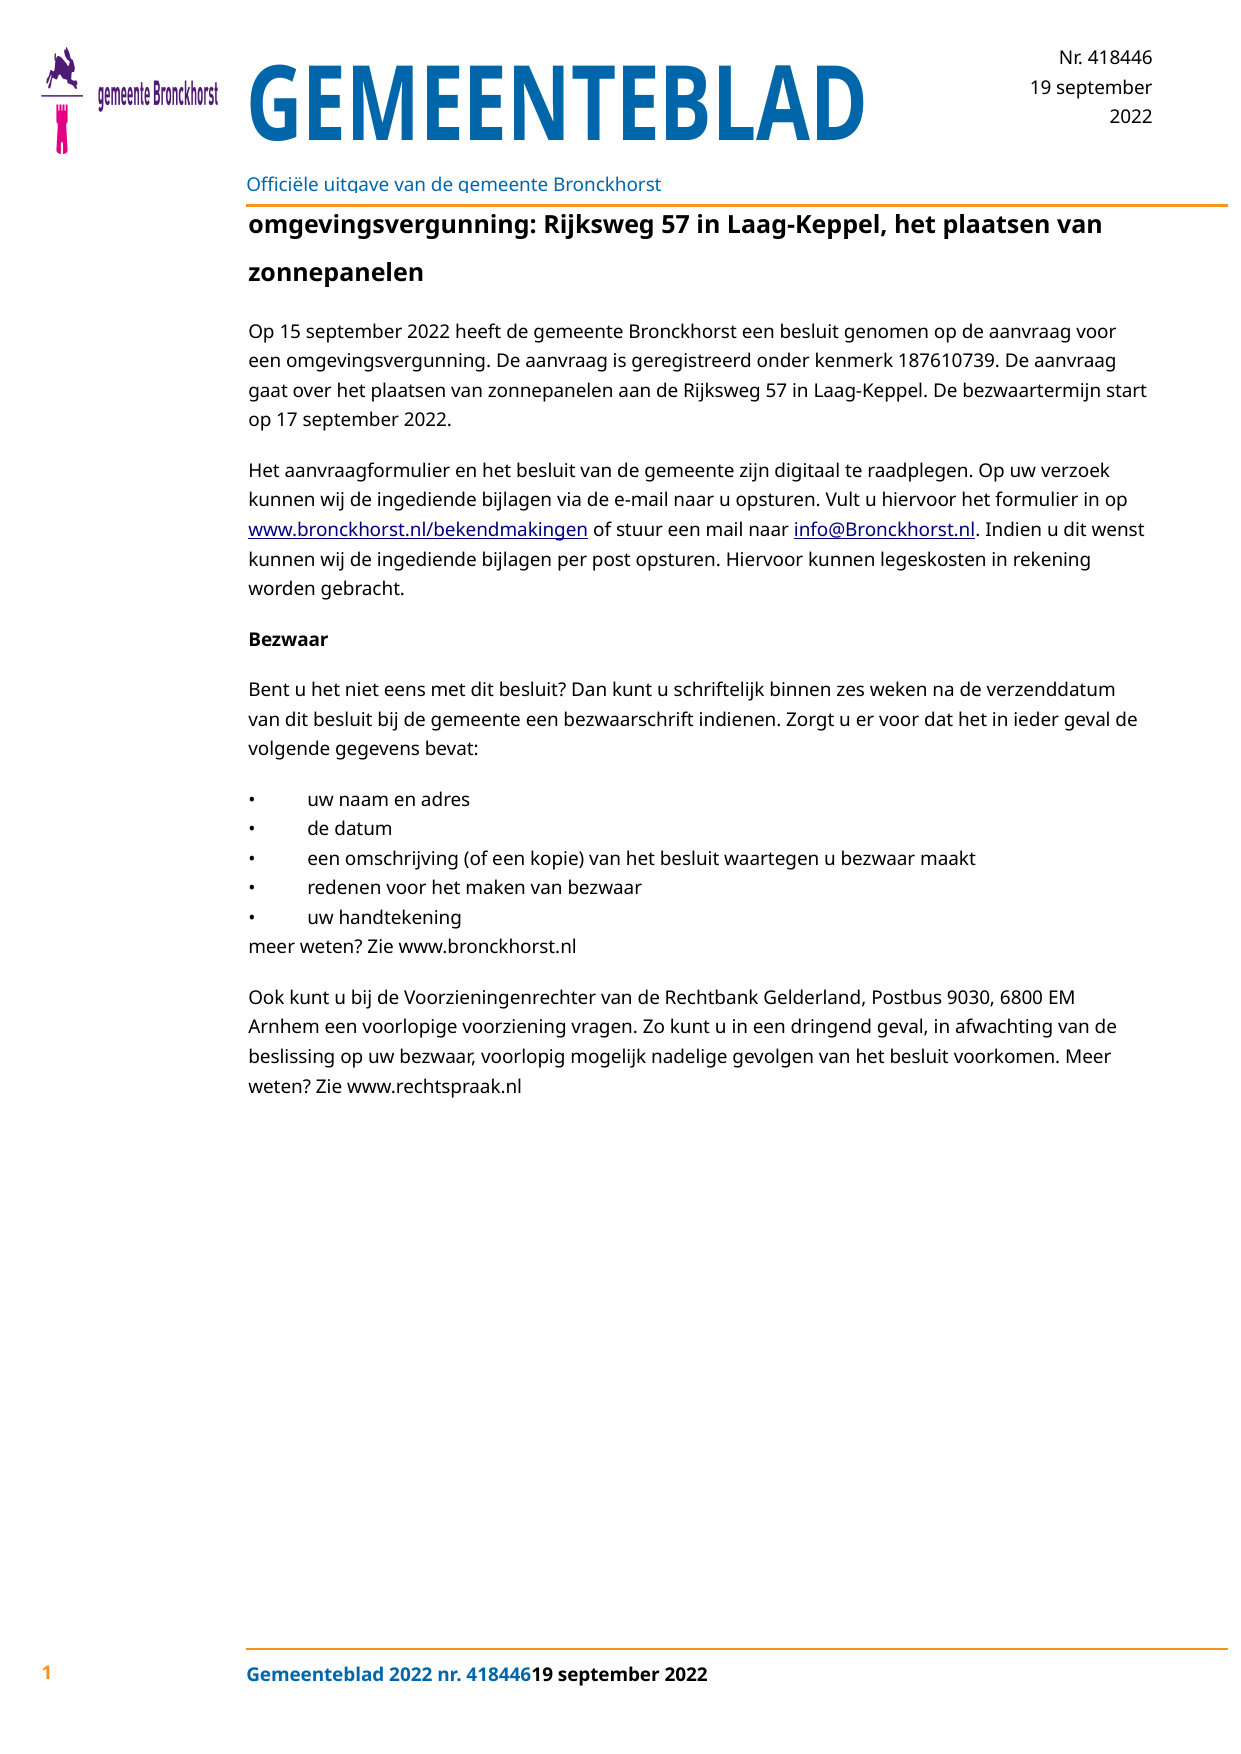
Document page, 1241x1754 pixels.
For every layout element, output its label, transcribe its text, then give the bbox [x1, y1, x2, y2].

list redenen voor het maken van bezwaar [248, 874, 1152, 900]
picture [41, 47, 231, 172]
text Op 15 september 2022 heeft de gemeente Bronckhorst een besluit genomen op de aanvraag voor een omgevingsvergunning. De aanvraag is geregistreerd onder kenmerk 187610739. De aanvraag gaat over het plaatsen van zonnepanelen aan de Rijksweg 57 in Laag-Keppel. De bezwaartermijn start op 17 september 2022. [248, 318, 1152, 432]
list de datum [248, 815, 1152, 841]
list een omschrijving (of een kopie) van het besluit waartegen u bezwaar maakt [248, 845, 1152, 871]
text omgevingsvergunning: Rijksweg 57 in Laag-Keppel, het plaatsen van zonnepanelen [248, 207, 1152, 288]
list uw naam en adres [248, 786, 1152, 812]
text meer weten? Zie www.bronckhorst.nl [248, 934, 1152, 959]
text Bent u het niet eens met dit besluit? Dan kunt u schriftelijk binnen zes weken na de verzenddatum van dit besluit bij de gemeente een bezwaarschrift indienen. Zorgt u er voor dat het in ieder geval de volgende gegevens bevat: [248, 676, 1152, 761]
text Het aanvraagformulier en het besluit van de gemeente zijn digitaal te raadplegen. Op uw verzoek kunnen wij de ingediende bijlagen via de e-mail naar u opsturen. Vult u hiervoor het formulier in op www.bronckhorst.nl/bekendmakingen of stuur een mail naar info@Bronckhorst.nl. Indien u dit wenst kunnen wij de ingediende bijlagen per post opsturen. Hiervoor kunnen legeskosten in rekening worden gebracht. [248, 457, 1152, 601]
text Ook kunt u bij de Voorzieningenrechter van de Rechtbank Gelderland, Postbus 9030, 6800 EM Arnhem een voorlopige voorziening vragen. Zo kunt u in een dringend geval, in afwachting van de beslissing op uw bezwaar, voorlopig mogelijk nadelige gevolgen van het besluit voorkomen. Meer weten? Zie www.rechtspraak.nl [248, 984, 1152, 1099]
text Bezwaar [248, 626, 1152, 652]
list uw handtekening [248, 904, 1152, 930]
